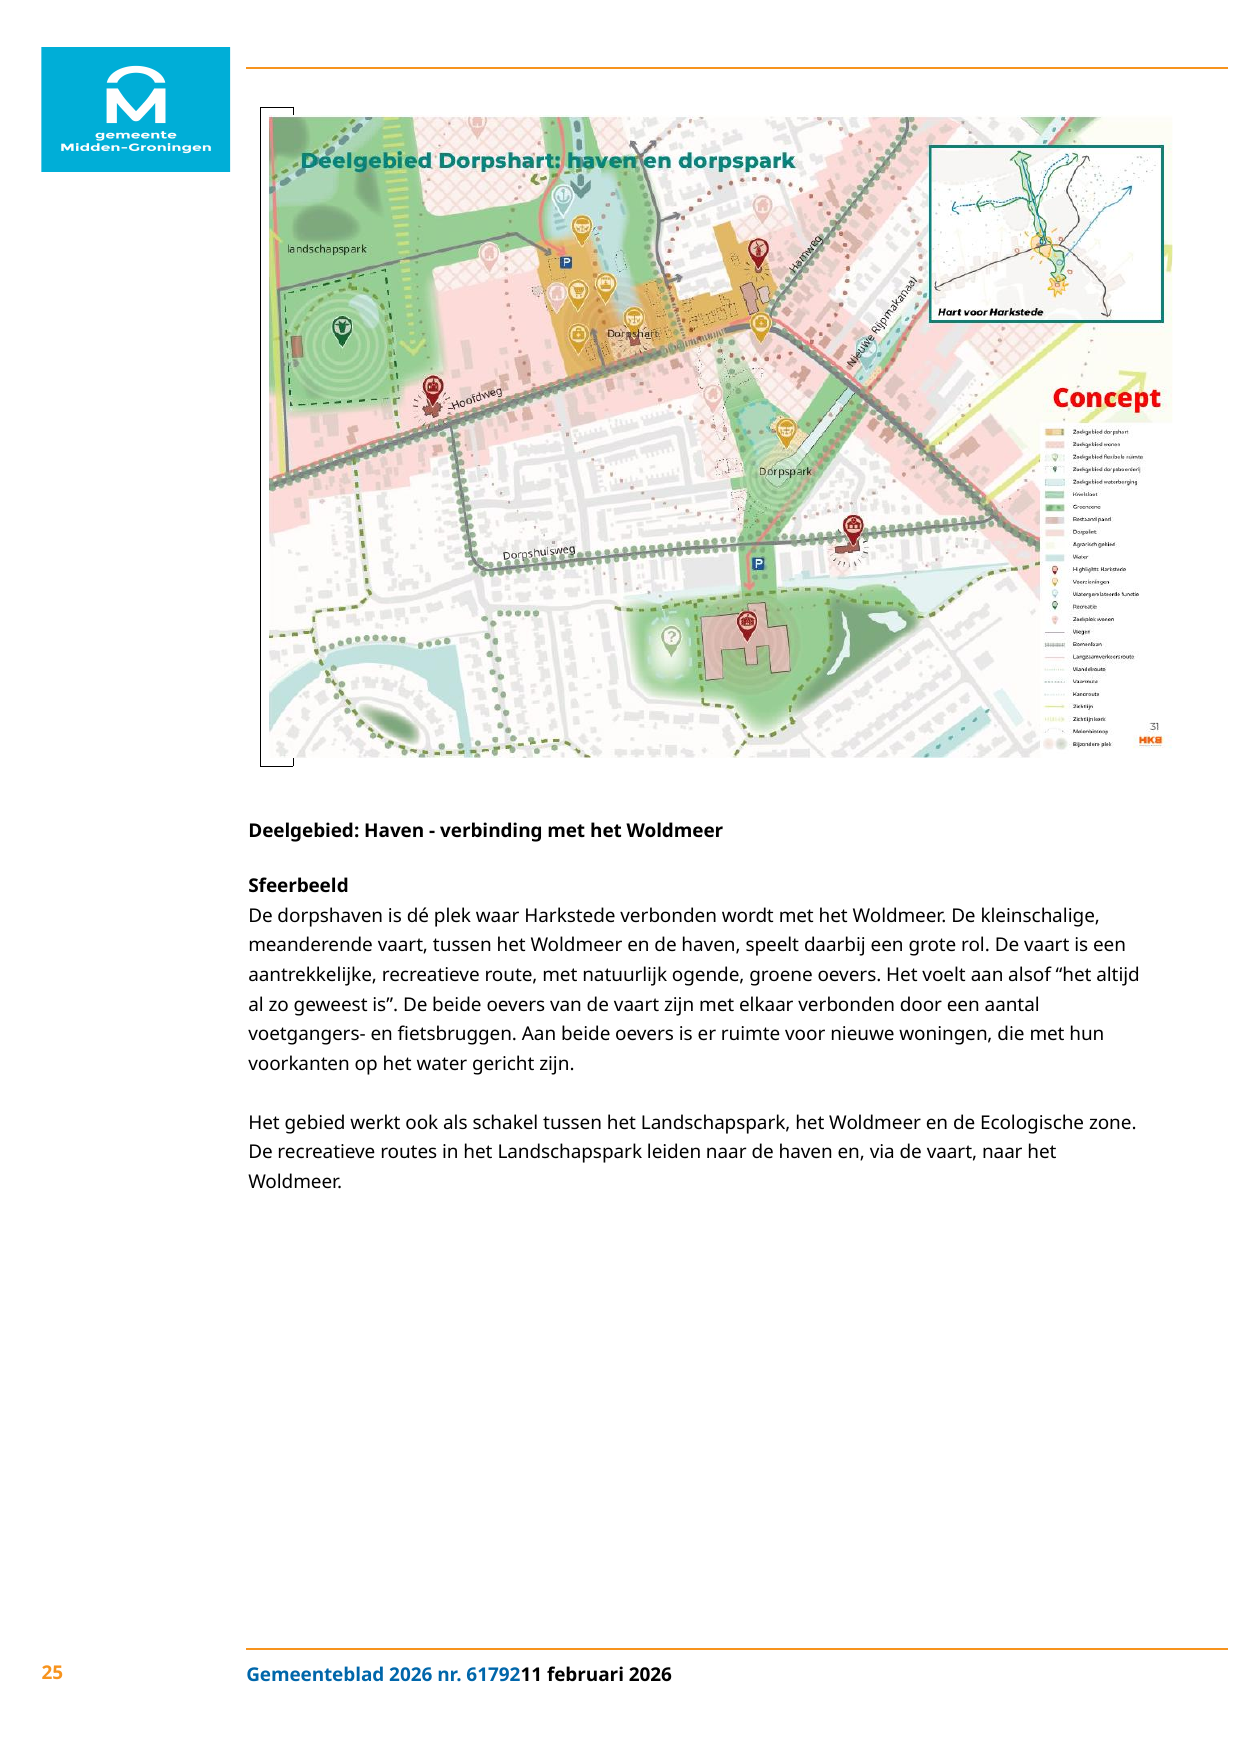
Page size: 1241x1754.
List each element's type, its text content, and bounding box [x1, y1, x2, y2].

text Sfeerbeeld [248, 872, 1152, 898]
picture [268, 115, 1173, 758]
picture [107, 89, 165, 122]
text De dorpshaven is dé plek waar Harkstede verbonden wordt met het Woldmeer. De kleinschalige, meanderende vaart, tussen het Woldmeer en de haven, speelt daarbij een grote rol. De vaart is een aantrekkelijke, recreatieve route, met natuurlijk ogende, groene oevers. Het voelt aan alsof “het altijd al zo geweest is”. De beide oevers van de vaart zijn met elkaar verbonden door een aantal voetgangers- en fietsbruggen. Aan beide oevers is er ruimte voor nieuwe woningen, die met hun voorkanten op het water gericht zijn. [248, 902, 1152, 1076]
picture [108, 66, 164, 82]
picture [184, 146, 190, 153]
text Deelgebied: Haven - verbinding met het Woldmeer [248, 817, 1152, 843]
text Het gebied werkt ook als schakel tussen het Landschapspark, het Woldmeer en de Ecologische zone. De recreatieve routes in het Landschapspark leiden naar de haven en, via de vaart, naar het Woldmeer. [248, 1109, 1152, 1194]
